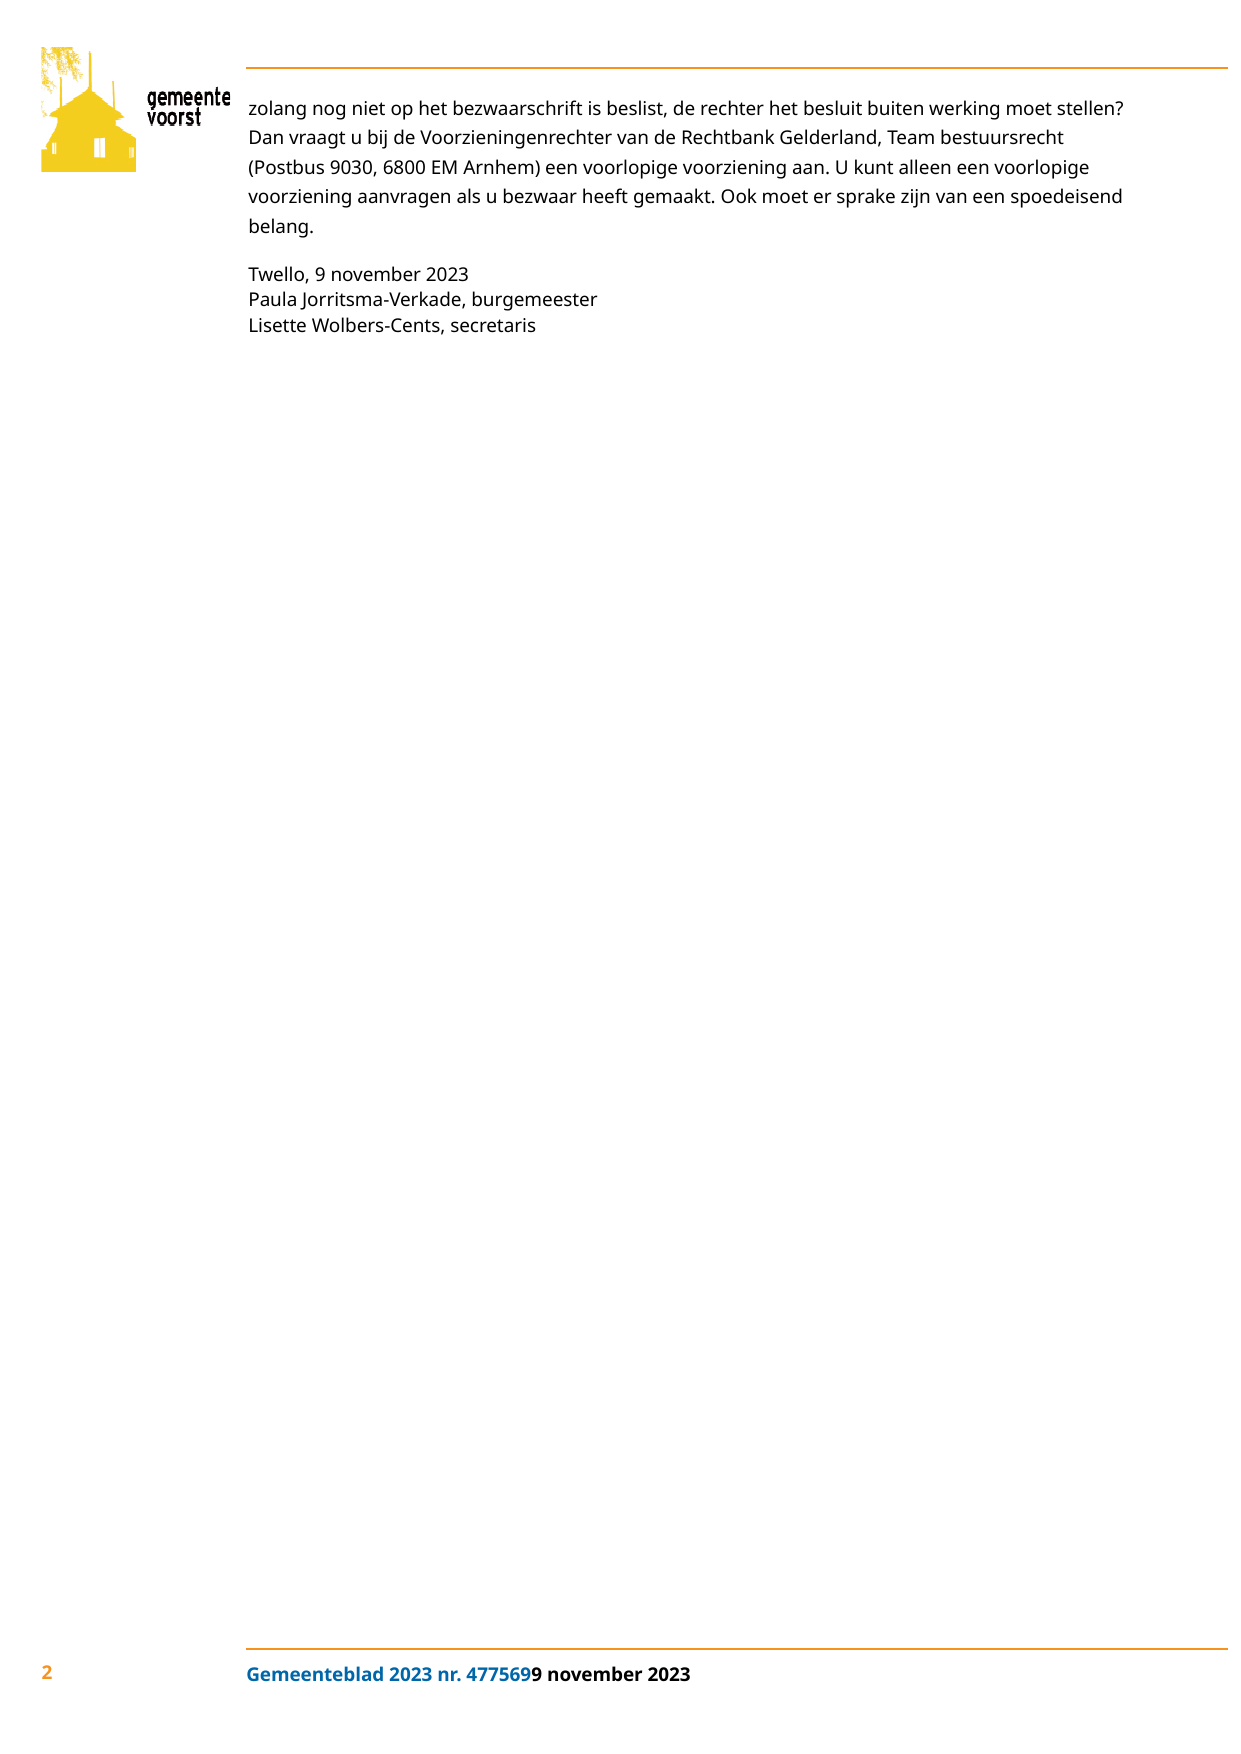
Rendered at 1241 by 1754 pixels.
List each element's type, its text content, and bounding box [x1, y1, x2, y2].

text Paula Jorritsma-Verkade, burgemeester [248, 287, 1152, 312]
text zolang nog niet op het bezwaarschrift is beslist, de rechter het besluit buiten werking moet stellen? Dan vraagt u bij de Voorzieningenrechter van de Rechtbank Gelderland, Team bestuursrecht (Postbus 9030, 6800 EM Arnhem) een voorlopige voorziening aan. U kunt alleen een voorlopige voorziening aanvragen als u bezwaar heeft gemaakt. Ook moet er sprake zijn van een spoedeisend belang. [248, 95, 1152, 239]
text Lisette Wolbers-Cents, secretaris [248, 312, 1152, 338]
picture [41, 47, 231, 172]
text Twello, 9 november 2023 [248, 261, 1152, 287]
